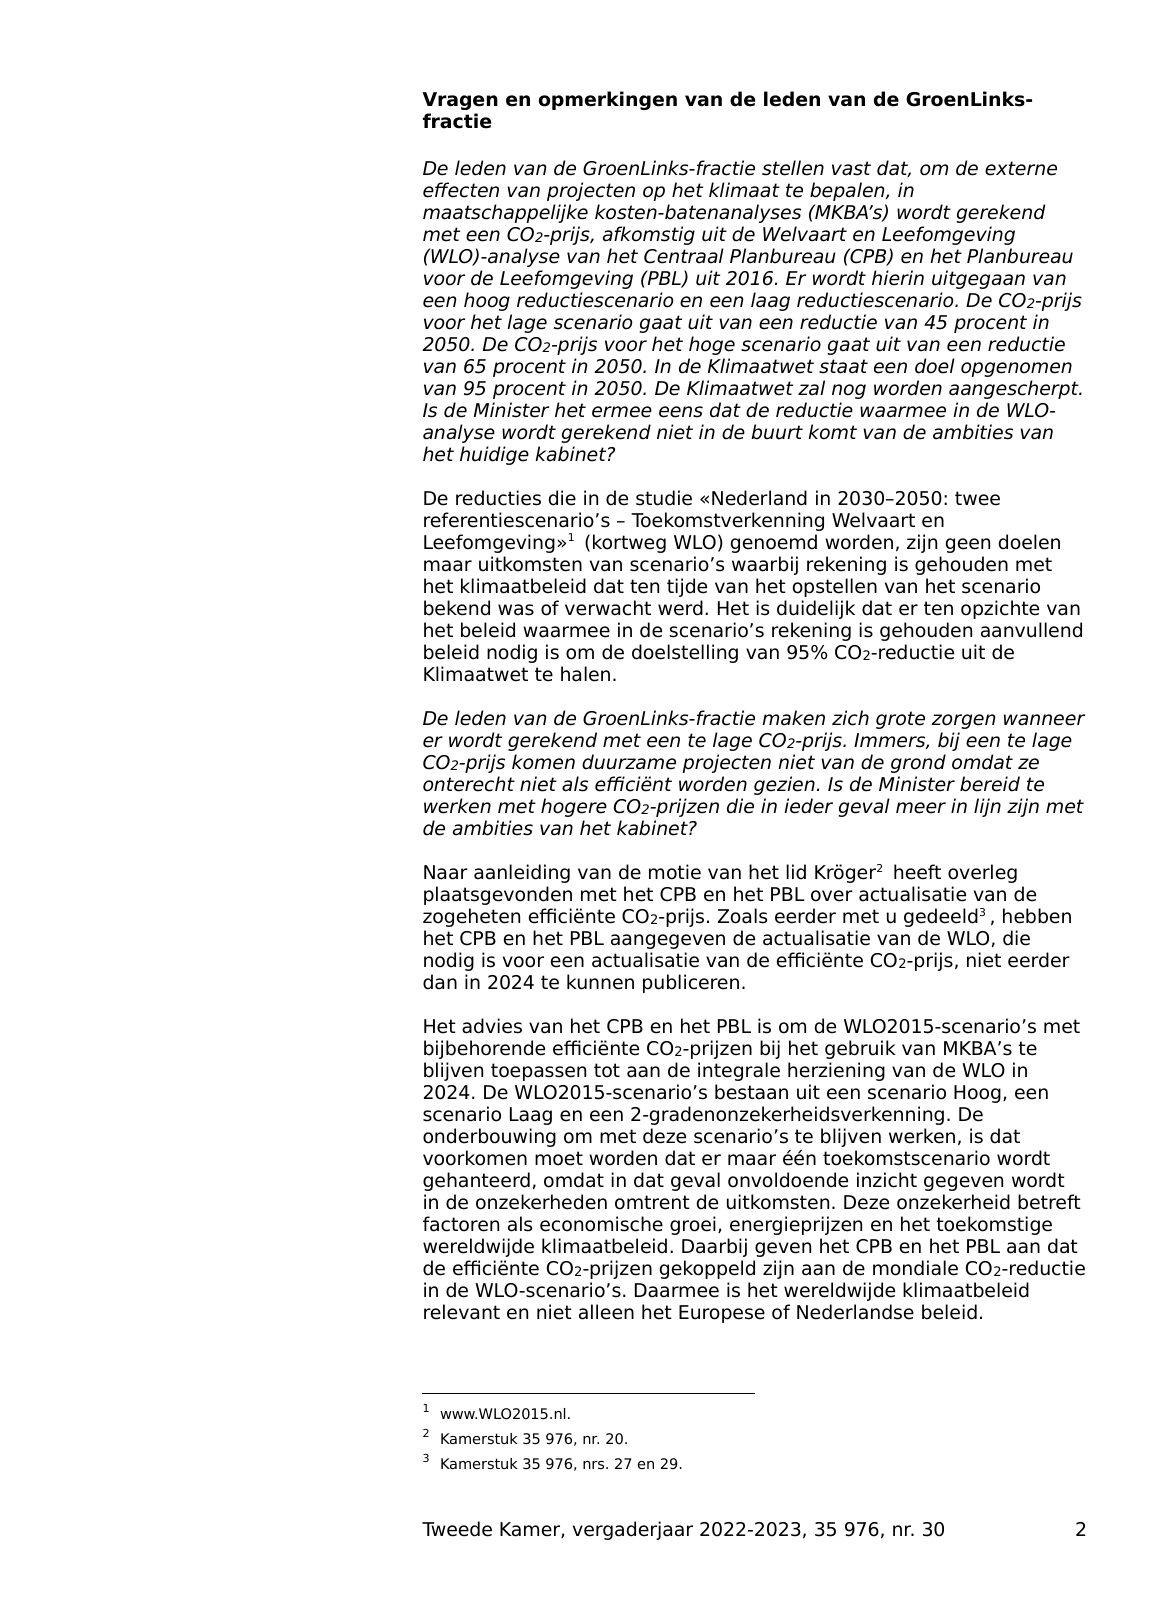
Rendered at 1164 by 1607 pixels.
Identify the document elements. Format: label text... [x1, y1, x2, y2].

text Kamerstuk 35 976, nrs. 27 en 29. [422, 1452, 1087, 1474]
subtitle Vragen en opmerkingen van de leden van de GroenLinks-fractie [422, 89, 1087, 133]
text Kamerstuk 35 976, nr. 20. [422, 1427, 1087, 1449]
text Het advies van het CPB en het PBL is om de WLO2015-scenario’s met bijbehorende efficiënte CO2-prijzen bij het gebruik van MKBA’s te blijven toepassen tot aan de integrale herziening van de WLO in 2024. De WLO2015-scenario’s bestaan uit een scenario Hoog, een scenario Laag en een 2-gradenonzekerheidsverkenning. De onderbouwing om met deze scenario’s te blijven werken, is dat voorkomen moet worden dat er maar één toekomstscenario wordt gehanteerd, omdat in dat geval onvoldoende inzicht gegeven wordt in de onzekerheden omtrent de uitkomsten. Deze onzekerheid betreft factoren als economische groei, energieprijzen en het toekomstige wereldwijde klimaatbeleid. Daarbij geven het CPB en het PBL aan dat de efficiënte CO2-prijzen gekoppeld zijn aan de mondiale CO2-reductie in de WLO-scenario’s. Daarmee is het wereldwijde klimaatbeleid relevant en niet alleen het Europese of Nederlandse beleid. [422, 1016, 1087, 1324]
text De reducties die in de studie «Nederland in 2030–2050: twee referentiescenario’s – Toekomstverkenning Welvaart en Leefomgeving» (kortweg WLO) genoemd worden, zijn geen doelen maar uitkomsten van scenario’s waarbij rekening is gehouden met het klimaatbeleid dat ten tijde van het opstellen van het scenario bekend was of verwacht werd. Het is duidelijk dat er ten opzichte van het beleid waarmee in de scenario’s rekening is gehouden aanvullend beleid nodig is om de doelstelling van 95% CO2-reductie uit de Klimaatwet te halen. [422, 488, 1087, 686]
text De leden van de GroenLinks-fractie stellen vast dat, om de externe effecten van projecten op het klimaat te bepalen, in maatschappelijke kosten-batenanalyses (MKBA’s) wordt gerekend met een CO2-prijs, afkomstig uit de Welvaart en Leefomgeving (WLO)-analyse van het Centraal Planbureau (CPB) en het Planbureau voor de Leefomgeving (PBL) uit 2016. Er wordt hierin uitgegaan van een hoog reductiescenario en een laag reductiescenario. De CO2-prijs voor het lage scenario gaat uit van een reductie van 45 procent in 2050. De CO2-prijs voor het hoge scenario gaat uit van een reductie van 65 procent in 2050. In de Klimaatwet staat een doel opgenomen van 95 procent in 2050. De Klimaatwet zal nog worden aangescherpt. Is de Minister het ermee eens dat de reductie waarmee in de WLO-analyse wordt gerekend niet in de buurt komt van de ambities van het huidige kabinet? [422, 158, 1087, 466]
text www.WLO2015.nl. [422, 1402, 1087, 1424]
text De leden van de GroenLinks-fractie maken zich grote zorgen wanneer er wordt gerekend met een te lage CO2-prijs. Immers, bij een te lage CO2-prijs komen duurzame projecten niet van de grond omdat ze onterecht niet als efficiënt worden gezien. Is de Minister bereid te werken met hogere CO2-prijzen die in ieder geval meer in lijn zijn met de ambities van het kabinet? [422, 708, 1087, 840]
text Naar aanleiding van de motie van het lid Kröger heeft overleg plaatsgevonden met het CPB en het PBL over actualisatie van de zogeheten efficiënte CO2-prijs. Zoals eerder met u gedeeld, hebben het CPB en het PBL aangegeven de actualisatie van de WLO, die nodig is voor een actualisatie van de efficiënte CO2-prijs, niet eerder dan in 2024 te kunnen publiceren. [422, 862, 1087, 994]
